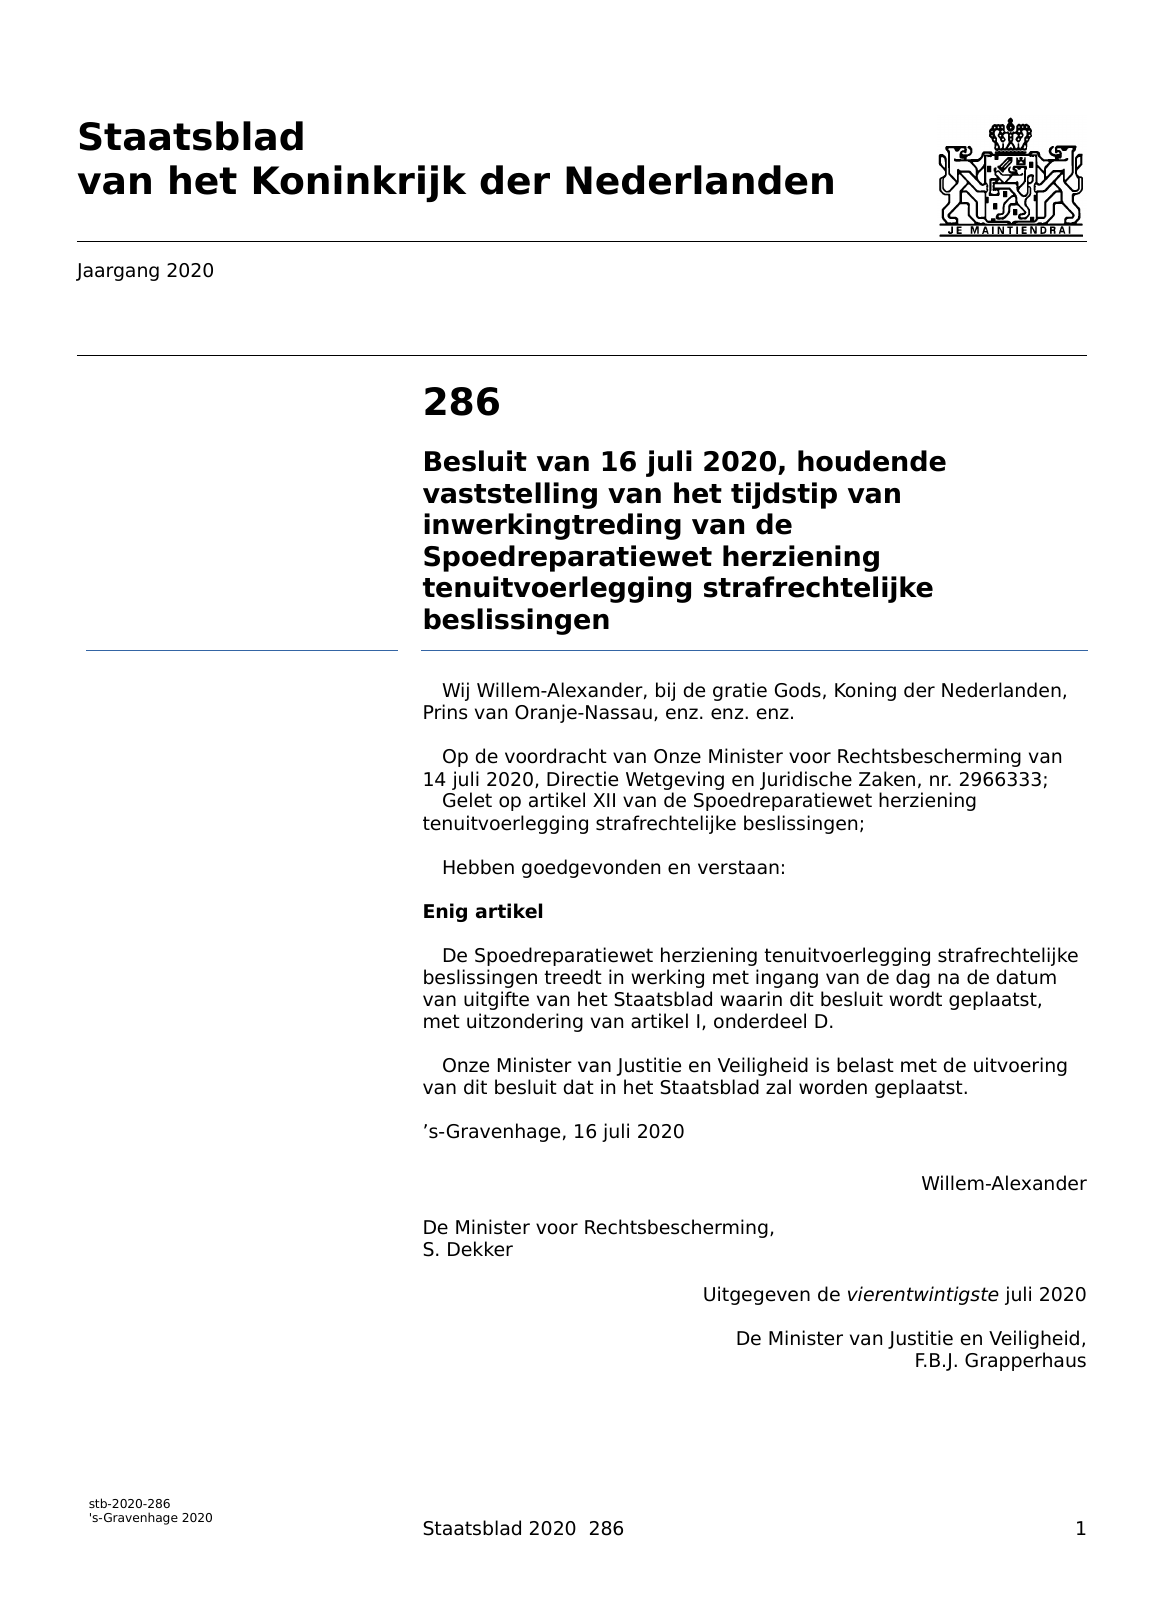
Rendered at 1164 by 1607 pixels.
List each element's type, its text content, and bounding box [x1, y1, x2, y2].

picture [936, 115, 1087, 240]
text ’s-Gravenhage, 16 juli 2020 [422, 1121, 1087, 1143]
text Besluit van 16 juli 2020, houdende vaststelling van het tijdstip van inwerkingtreding van de Spoedreparatiewet herziening tenuitvoerlegging strafrechtelijke beslissingen [422, 447, 1087, 636]
text Uitgegeven de vierentwintigste juli 2020 [422, 1283, 1087, 1305]
table_cell Jaargang 2020 [77, 242, 1087, 355]
text De Minister voor Rechtsbescherming, S. Dekker [422, 1217, 1087, 1261]
text 's-Gravenhage 2020 [88, 1511, 323, 1525]
text Gelet op artikel XII van de Spoedreparatiewet herziening tenuitvoerlegging strafrechtelijke beslissingen; [422, 790, 1087, 834]
text Hebben goedgevonden en verstaan: [422, 857, 1087, 878]
text stb-2020-286 [88, 1497, 323, 1511]
table_header Staatsblad van het Koninkrijk der Nederlanden [77, 100, 886, 241]
text De Spoedreparatiewet herziening tenuitvoerlegging strafrechtelijke beslissingen treedt in werking met ingang van de dag na de datum van uitgifte van het Staatsblad waarin dit besluit wordt geplaatst, met uitzondering van artikel I, onderdeel D. [422, 945, 1087, 1033]
text Willem-Alexander [422, 1173, 1087, 1195]
text Op de voordracht van Onze Minister voor Rechtsbescherming van 14 juli 2020, Directie Wetgeving en Juridische Zaken, nr. 2966333; [422, 746, 1087, 790]
table_header [886, 100, 1087, 241]
subtitle Enig artikel [422, 901, 1087, 923]
text Onze Minister van Justitie en Veiligheid is belast met de uitvoering van dit besluit dat in het Staatsblad zal worden geplaatst. [422, 1055, 1087, 1099]
text Wij Willem-Alexander, bij de gratie Gods, Koning der Nederlanden, Prins van Oranje-Nassau, enz. enz. enz. [422, 680, 1087, 724]
subtitle 286 [422, 381, 1087, 424]
text De Minister van Justitie en Veiligheid, F.B.J. Grapperhaus [422, 1328, 1087, 1372]
